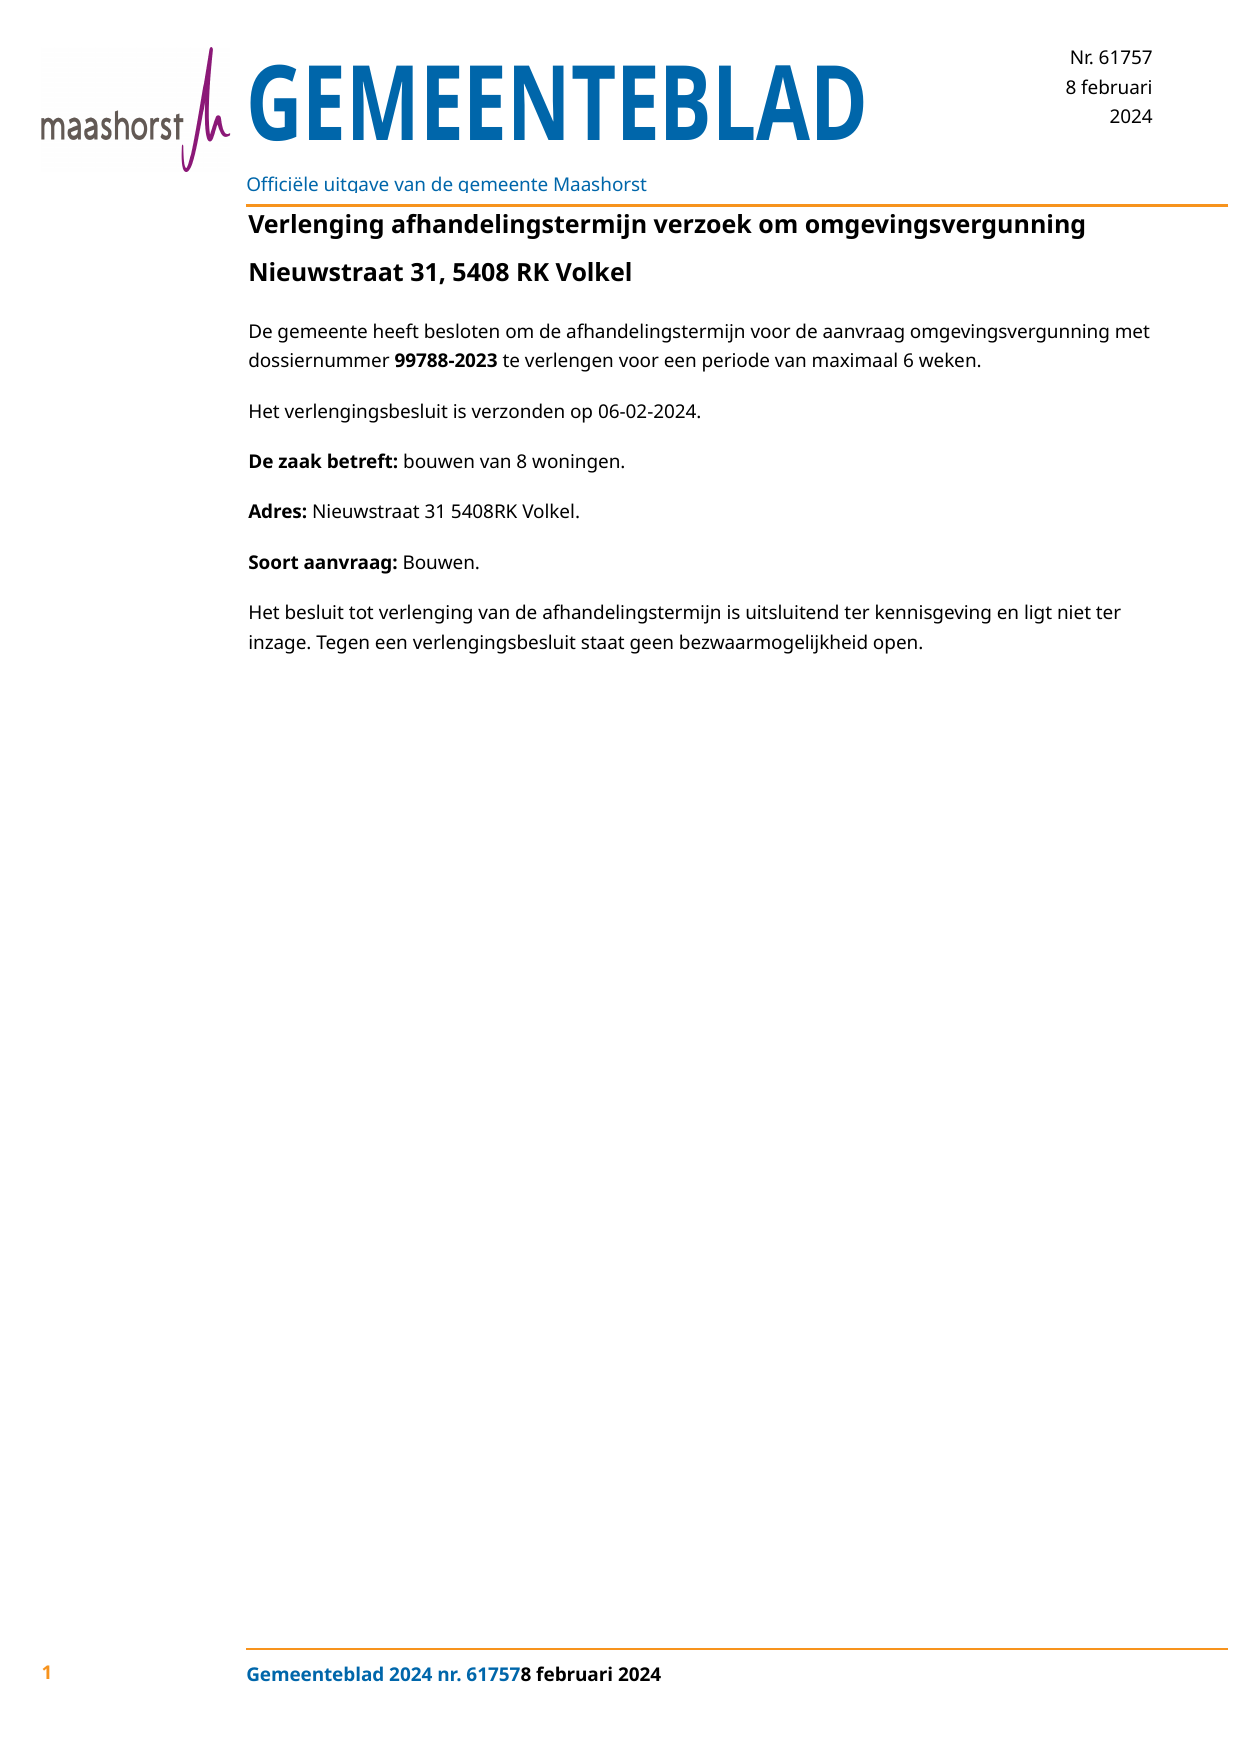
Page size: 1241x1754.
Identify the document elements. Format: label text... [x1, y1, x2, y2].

picture [41, 47, 231, 172]
text Adres: Nieuwstraat 31 5408RK Volkel. [248, 499, 1152, 524]
text Verlenging afhandelingstermijn verzoek om omgevingsvergunning Nieuwstraat 31, 5408 RK Volkel [248, 207, 1152, 288]
text De gemeente heeft besloten om de afhandelingstermijn voor de aanvraag omgevingsvergunning met dossiernummer 99788-2023 te verlengen voor een periode van maximaal 6 weken. [248, 318, 1152, 373]
text Soort aanvraag: Bouwen. [248, 549, 1152, 575]
text De zaak betreft: bouwen van 8 woningen. [248, 448, 1152, 474]
text Het besluit tot verlenging van de afhandelingstermijn is uitsluitend ter kennisgeving en ligt niet ter inzage. Tegen een verlengingsbesluit staat geen bezwaarmogelijkheid open. [248, 599, 1152, 655]
text Het verlengingsbesluit is verzonden op 06-02-2024. [248, 398, 1152, 424]
